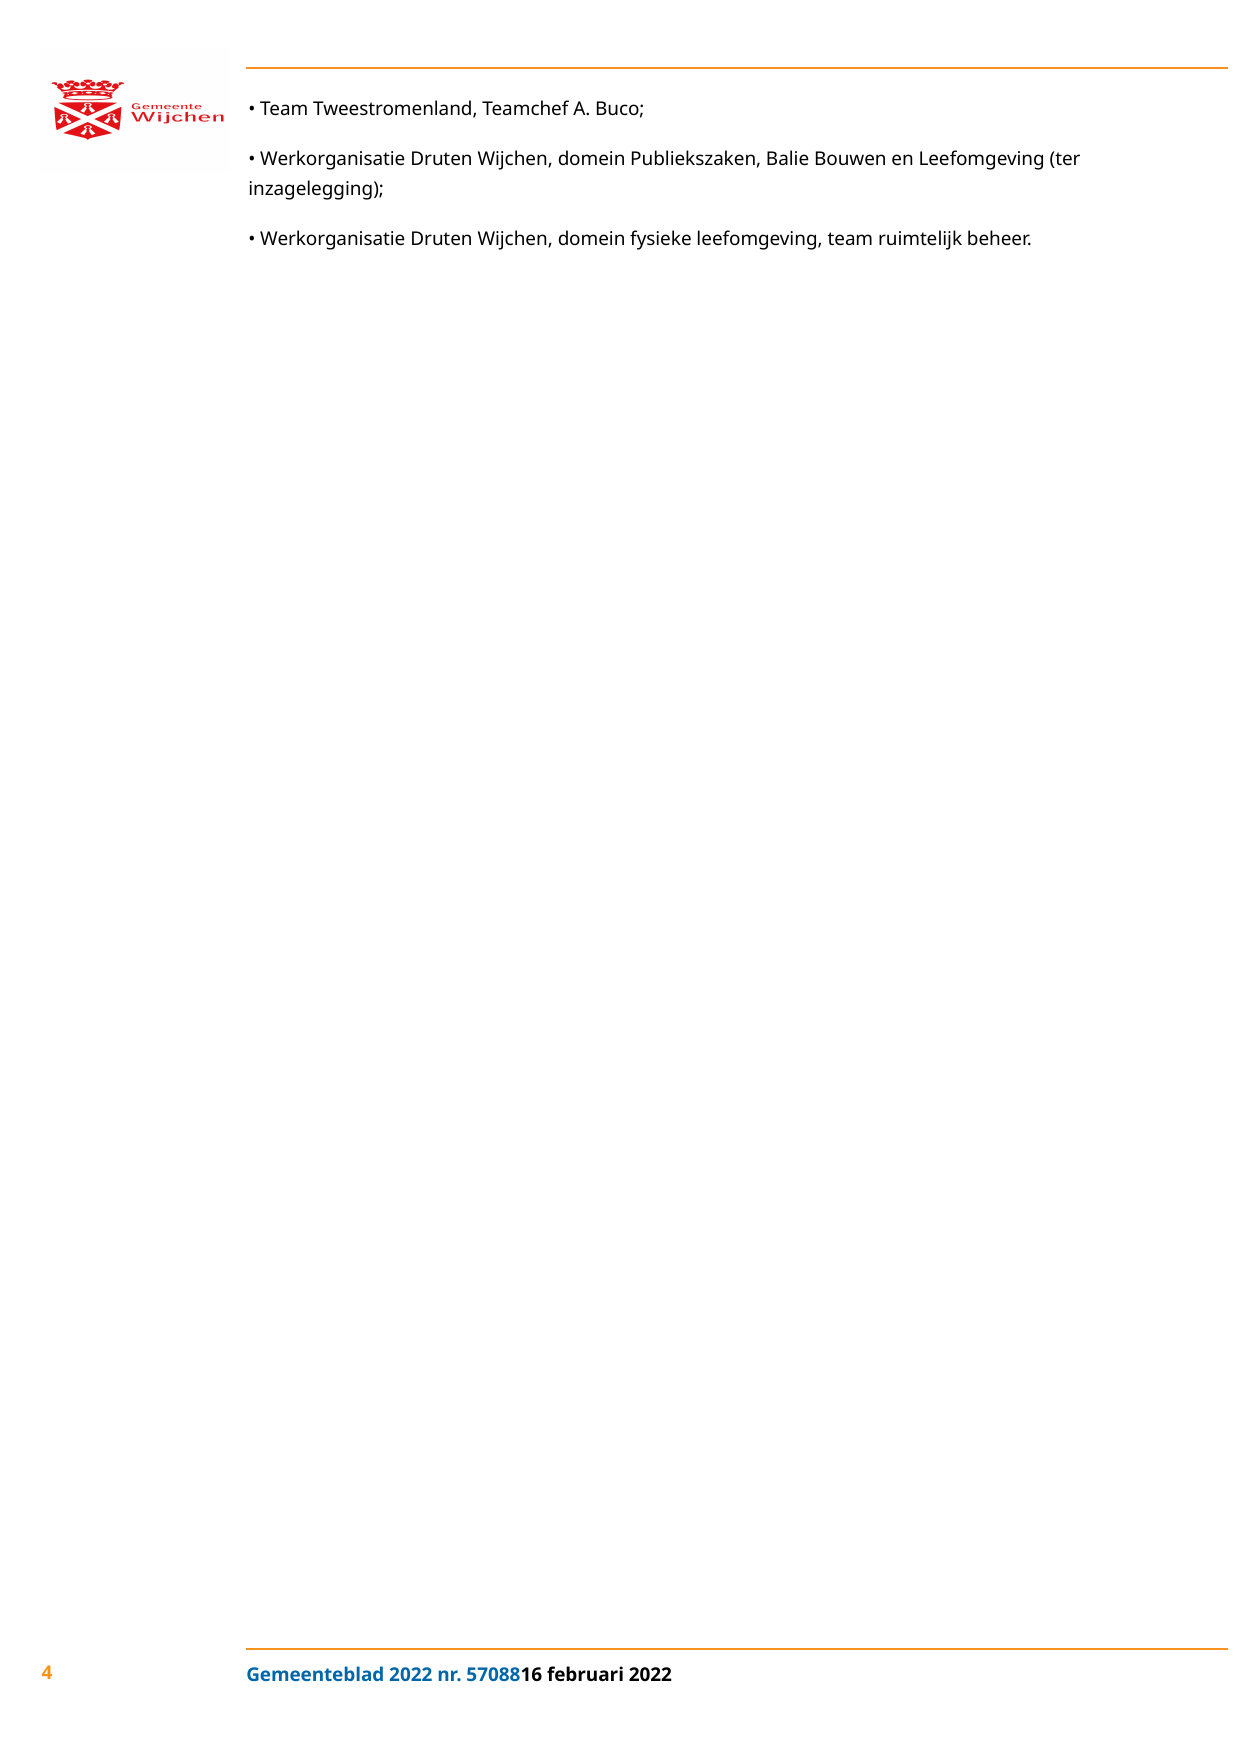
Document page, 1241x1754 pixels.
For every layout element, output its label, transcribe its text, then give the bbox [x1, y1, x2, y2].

text • Werkorganisatie Druten Wijchen, domein Publiekszaken, Balie Bouwen en Leefomgeving (ter inzagelegging); [248, 145, 1152, 201]
text • Werkorganisatie Druten Wijchen, domein fysieke leefomgeving, team ruimtelijk beheer. [248, 225, 1152, 251]
picture [41, 47, 231, 172]
text • Team Tweestromenland, Teamchef A. Buco; [248, 95, 1152, 121]
